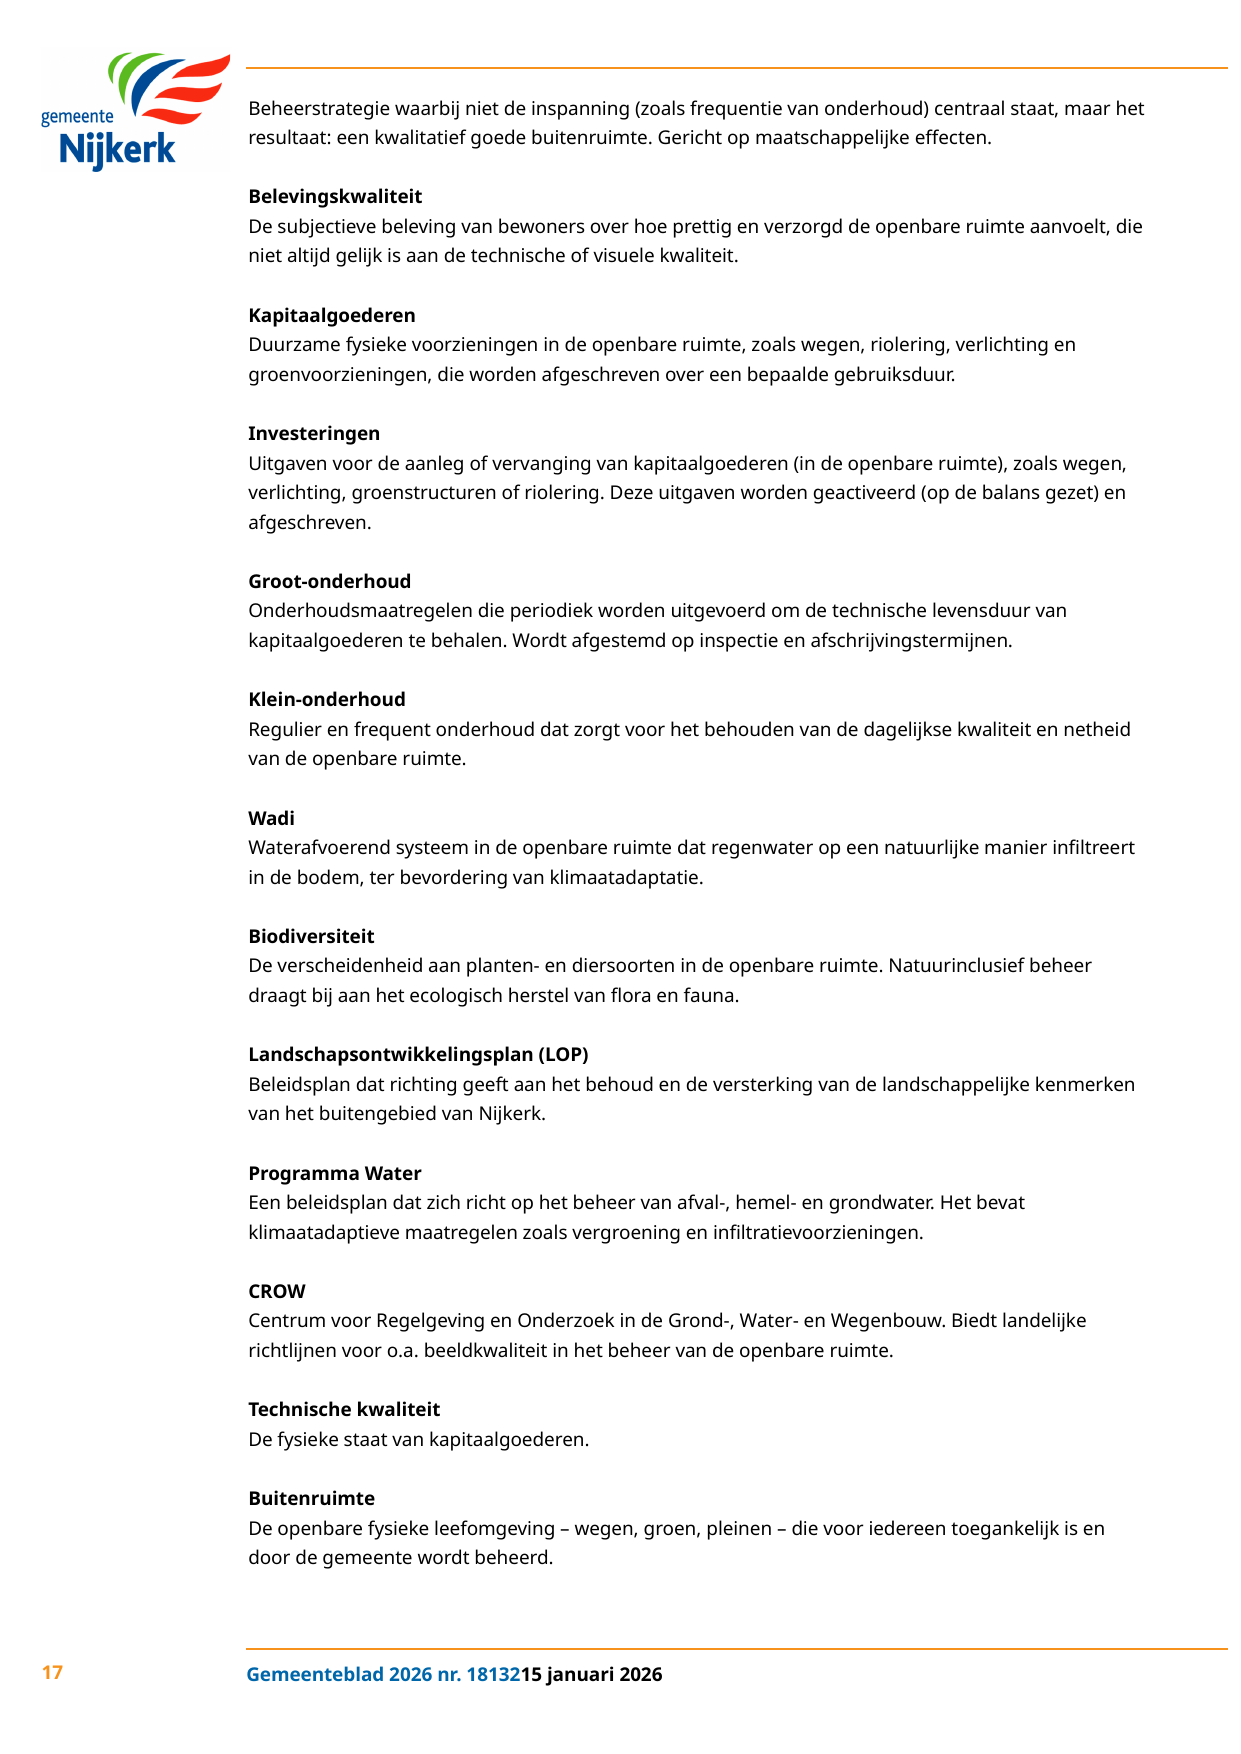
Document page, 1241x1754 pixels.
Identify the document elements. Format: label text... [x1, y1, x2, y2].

text Technische kwaliteit [248, 1396, 1152, 1422]
text Belevingskwaliteit [248, 183, 1152, 209]
text Duurzame fysieke voorzieningen in de openbare ruimte, zoals wegen, riolering, verlichting en groenvoorzieningen, die worden afgeschreven over een bepaalde gebruiksduur. [248, 331, 1152, 387]
text Beheerstrategie waarbij niet de inspanning (zoals frequentie van onderhoud) centraal staat, maar het resultaat: een kwalitatief goede buitenruimte. Gericht op maatschappelijke effecten. [248, 95, 1152, 150]
text Kapitaalgoederen [248, 302, 1152, 328]
text CROW [248, 1278, 1152, 1304]
text Beleidsplan dat richting geeft aan het behoud en de versterking van de landschappelijke kenmerken van het buitengebied van Nijkerk. [248, 1071, 1152, 1126]
text De verscheidenheid aan planten- en diersoorten in de openbare ruimte. Natuurinclusief beheer draagt bij aan het ecologisch herstel van flora en fauna. [248, 953, 1152, 1008]
text Landschapsontwikkelingsplan (LOP) [248, 1041, 1152, 1067]
text Groot-onderhoud [248, 568, 1152, 594]
text Buitenruimte [248, 1485, 1152, 1511]
text De fysieke staat van kapitaalgoederen. [248, 1426, 1152, 1452]
text De openbare fysieke leefomgeving – wegen, groen, pleinen – die voor iedereen toegankelijk is en door de gemeente wordt beheerd. [248, 1515, 1152, 1570]
text Investeringen [248, 420, 1152, 446]
text Onderhoudsmaatregelen die periodiek worden uitgevoerd om de technische levensduur van kapitaalgoederen te behalen. Wordt afgestemd op inspectie en afschrijvingstermijnen. [248, 598, 1152, 653]
text De subjectieve beleving van bewoners over hoe prettig en verzorgd de openbare ruimte aanvoelt, die niet altijd gelijk is aan de technische of visuele kwaliteit. [248, 213, 1152, 268]
text Regulier en frequent onderhoud dat zorgt voor het behouden van de dagelijkse kwaliteit en netheid van de openbare ruimte. [248, 716, 1152, 771]
text Een beleidsplan dat zich richt op het beheer van afval-, hemel- en grondwater. Het bevat klimaatadaptieve maatregelen zoals vergroening en infiltratievoorzieningen. [248, 1189, 1152, 1245]
text Waterafvoerend systeem in de openbare ruimte dat regenwater op een natuurlijke manier infiltreert in de bodem, ter bevordering van klimaatadaptatie. [248, 834, 1152, 890]
text Biodiversiteit [248, 923, 1152, 949]
text Programma Water [248, 1160, 1152, 1186]
text Wadi [248, 805, 1152, 831]
text Centrum voor Regelgeving en Onderzoek in de Grond-, Water- en Wegenbouw. Biedt landelijke richtlijnen voor o.a. beeldkwaliteit in het beheer van de openbare ruimte. [248, 1308, 1152, 1363]
text Klein-onderhoud [248, 686, 1152, 712]
text Uitgaven voor de aanleg of vervanging van kapitaalgoederen (in de openbare ruimte), zoals wegen, verlichting, groenstructuren of riolering. Deze uitgaven worden geactiveerd (op de balans gezet) en afgeschreven. [248, 450, 1152, 535]
picture [41, 47, 231, 172]
